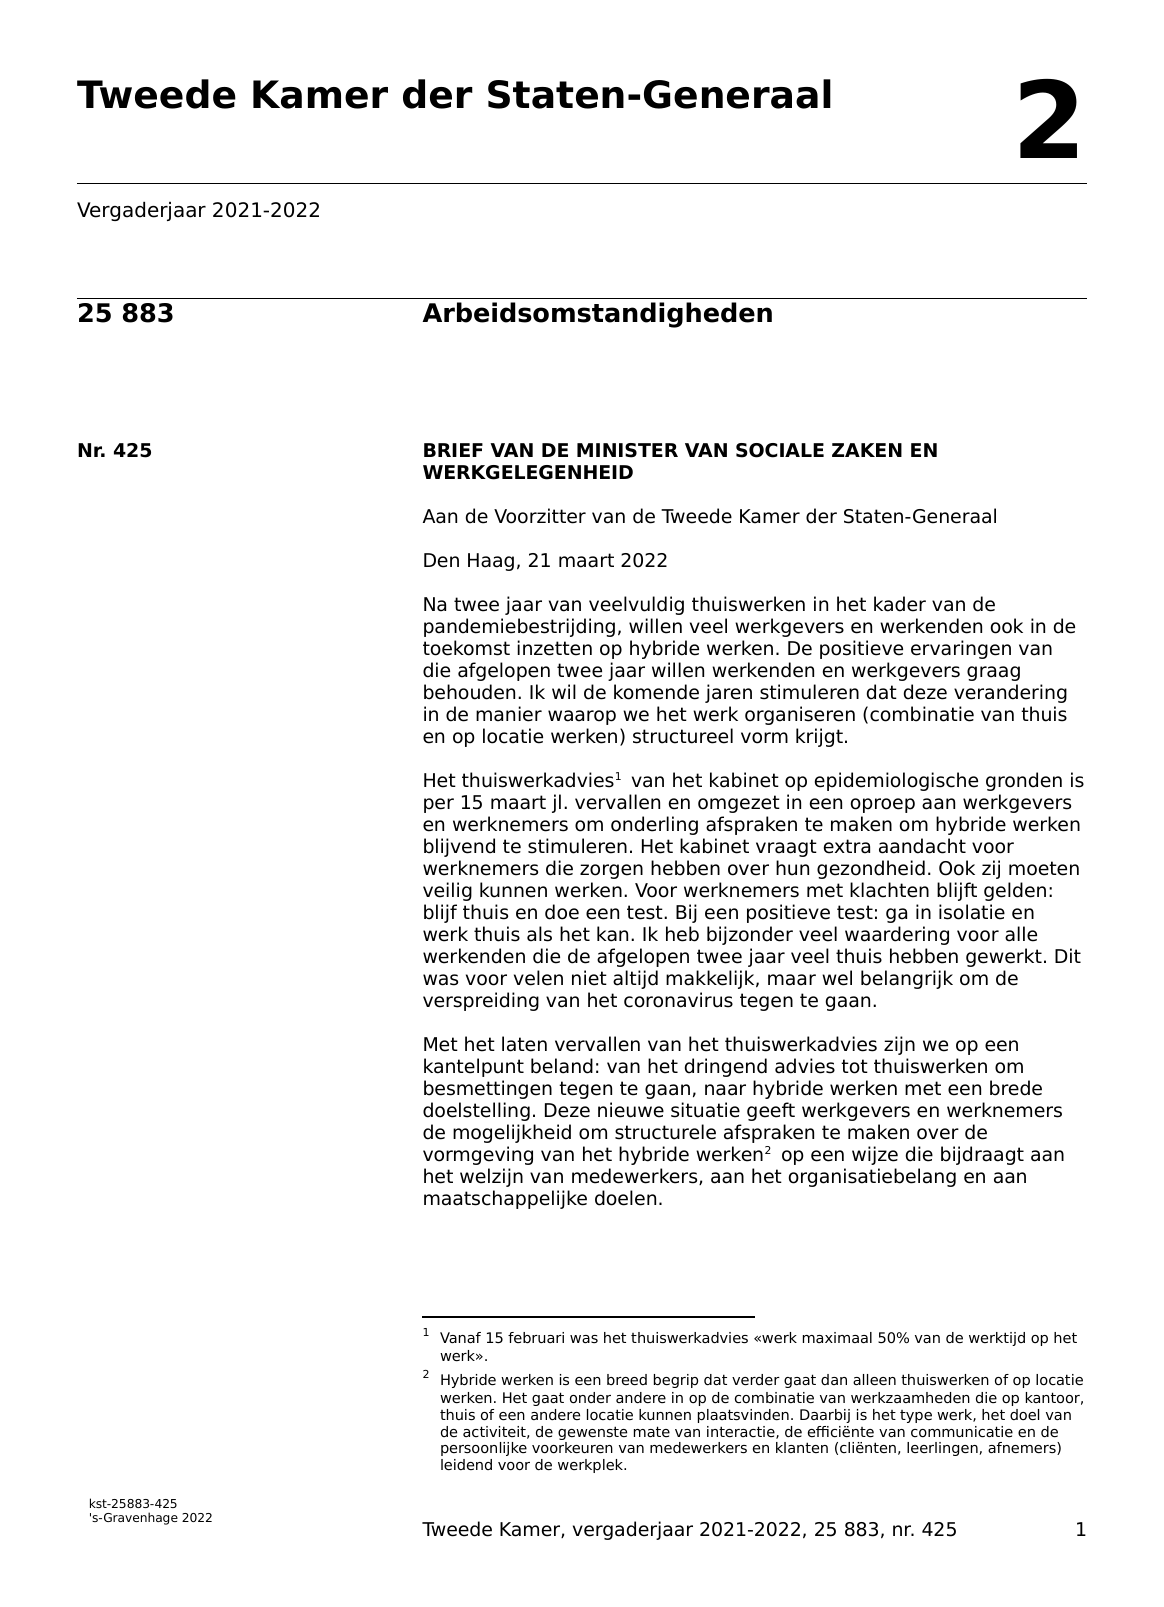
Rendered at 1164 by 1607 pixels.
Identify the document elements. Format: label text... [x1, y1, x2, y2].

text Na twee jaar van veelvuldig thuiswerken in het kader van de pandemiebestrijding, willen veel werkgevers en werkenden ook in de toekomst inzetten op hybride werken. De positieve ervaringen van die afgelopen twee jaar willen werkenden en werkgevers graag behouden. Ik wil de komende jaren stimuleren dat deze verandering in de manier waarop we het werk organiseren (combinatie van thuis en op locatie werken) structureel vorm krijgt. [422, 594, 1087, 748]
subtitle 25 883 Arbeidsomstandigheden [77, 299, 1087, 329]
text Hybride werken is een breed begrip dat verder gaat dan alleen thuiswerken of op locatie werken. Het gaat onder andere in op de combinatie van werkzaamheden die op kantoor, thuis of een andere locatie kunnen plaatsvinden. Daarbij is het type werk, het doel van de activiteit, de gewenste mate van interactie, de efficiënte van communicatie en de persoonlijke voorkeuren van medewerkers en klanten (cliënten, leerlingen, afnemers) leidend voor de werkplek. [422, 1368, 1087, 1474]
text kst-25883-425 [88, 1497, 323, 1511]
text Aan de Voorzitter van de Tweede Kamer der Staten-Generaal [422, 506, 1087, 528]
text 's-Gravenhage 2022 [88, 1511, 323, 1525]
table_header 2 [886, 59, 1087, 183]
text Den Haag, 21 maart 2022 [422, 550, 1087, 572]
text Vanaf 15 februari was het thuiswerkadvies «werk maximaal 50% van de werktijd op het werk». [422, 1326, 1087, 1365]
table_header Tweede Kamer der Staten-Generaal [77, 59, 886, 183]
text Met het laten vervallen van het thuiswerkadvies zijn we op een kantelpunt beland: van het dringend advies tot thuiswerken om besmettingen tegen te gaan, naar hybride werken met een brede doelstelling. Deze nieuwe situatie geeft werkgevers en werknemers de mogelijkheid om structurele afspraken te maken over de vormgeving van het hybride werken op een wijze die bijdraagt aan het welzijn van medewerkers, aan het organisatiebelang en aan maatschappelijke doelen. [422, 1034, 1087, 1210]
text Het thuiswerkadvies van het kabinet op epidemiologische gronden is per 15 maart jl. vervallen en omgezet in een oproep aan werkgevers en werknemers om onderling afspraken te maken om hybride werken blijvend te stimuleren. Het kabinet vraagt extra aandacht voor werknemers die zorgen hebben over hun gezondheid. Ook zij moeten veilig kunnen werken. Voor werknemers met klachten blijft gelden: blijf thuis en doe een test. Bij een positieve test: ga in isolatie en werk thuis als het kan. Ik heb bijzonder veel waardering voor alle werkenden die de afgelopen twee jaar veel thuis hebben gewerkt. Dit was voor velen niet altijd makkelijk, maar wel belangrijk om de verspreiding van het coronavirus tegen te gaan. [422, 770, 1087, 1012]
table_cell Vergaderjaar 2021-2022 [77, 184, 1087, 298]
subtitle Nr. 425 BRIEF VAN DE MINISTER VAN SOCIALE ZAKEN EN WERKGELEGENHEID [77, 440, 1087, 484]
